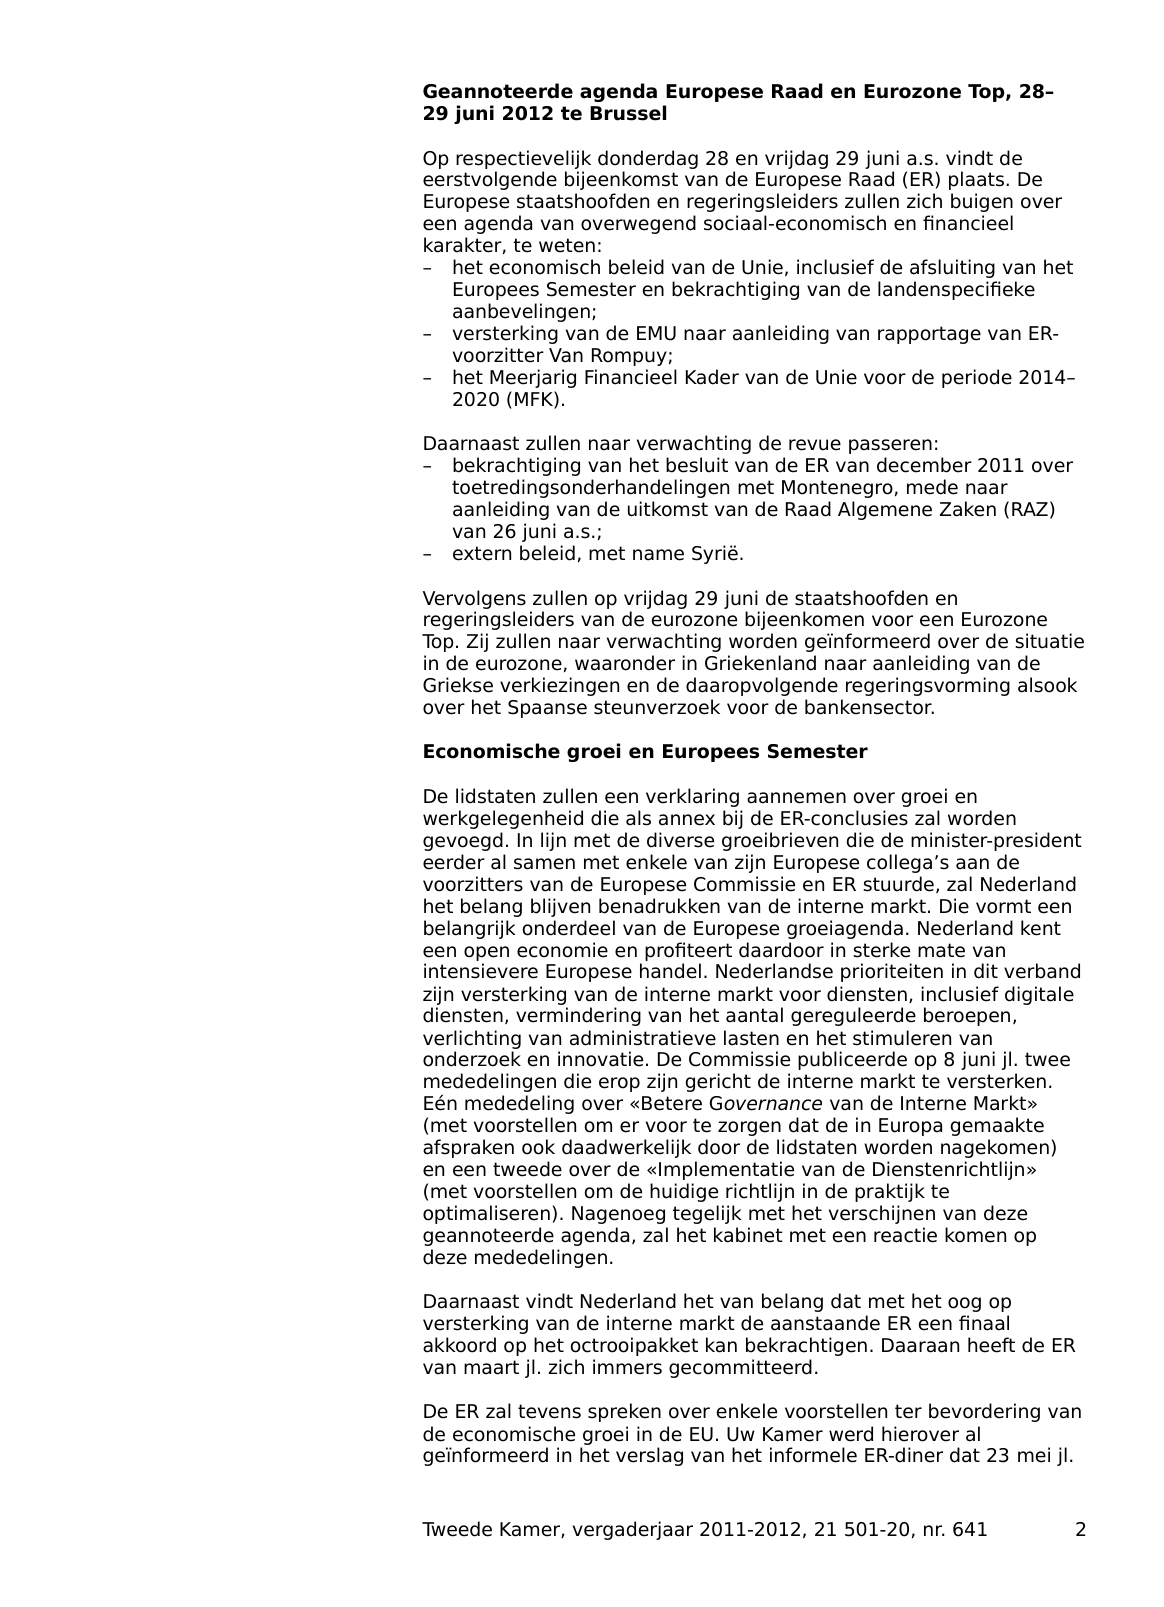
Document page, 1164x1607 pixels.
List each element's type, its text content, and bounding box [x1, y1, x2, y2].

text Op respectievelijk donderdag 28 en vrijdag 29 juni a.s. vindt de eerstvolgende bijeenkomst van de Europese Raad (ER) plaats. De Europese staatshoofden en regeringsleiders zullen zich buigen over een agenda van overwegend sociaal-economisch en financieel karakter, te weten: [422, 147, 1087, 257]
text – versterking van de EMU naar aanleiding van rapportage van ER-voorzitter Van Rompuy; [422, 323, 1087, 367]
subtitle Geannoteerde agenda Europese Raad en Eurozone Top, 28–29 juni 2012 te Brussel [422, 81, 1087, 125]
text – het economisch beleid van de Unie, inclusief de afsluiting van het Europees Semester en bekrachtiging van de landenspecifieke aanbevelingen; [422, 257, 1087, 323]
text De ER zal tevens spreken over enkele voorstellen ter bevordering van de economische groei in de EU. Uw Kamer werd hierover al geïnformeerd in het verslag van het informele ER-diner dat 23 mei jl. [422, 1401, 1087, 1467]
subtitle Economische groei en Europees Semester [422, 741, 1087, 763]
text – extern beleid, met name Syrië. [422, 543, 1087, 565]
text – bekrachtiging van het besluit van de ER van december 2011 over toetredingsonderhandelingen met Montenegro, mede naar aanleiding van de uitkomst van de Raad Algemene Zaken (RAZ) van 26 juni a.s.; [422, 455, 1087, 543]
text De lidstaten zullen een verklaring aannemen over groei en werkgelegenheid die als annex bij de ER-conclusies zal worden gevoegd. In lijn met de diverse groeibrieven die de minister-president eerder al samen met enkele van zijn Europese collega’s aan de voorzitters van de Europese Commissie en ER stuurde, zal Nederland het belang blijven benadrukken van de interne markt. Die vormt een belangrijk onderdeel van de Europese groeiagenda. Nederland kent een open economie en profiteert daardoor in sterke mate van intensievere Europese handel. Nederlandse prioriteiten in dit verband zijn versterking van de interne markt voor diensten, inclusief digitale diensten, vermindering van het aantal gereguleerde beroepen, verlichting van administratieve lasten en het stimuleren van onderzoek en innovatie. De Commissie publiceerde op 8 juni jl. twee mededelingen die erop zijn gericht de interne markt te versterken. Eén mededeling over «Betere Governance van de Interne Markt» (met voorstellen om er voor te zorgen dat de in Europa gemaakte afspraken ook daadwerkelijk door de lidstaten worden nagekomen) en een tweede over de «Implementatie van de Dienstenrichtlijn» (met voorstellen om de huidige richtlijn in de praktijk te optimaliseren). Nagenoeg tegelijk met het verschijnen van deze geannoteerde agenda, zal het kabinet met een reactie komen op deze mededelingen. [422, 786, 1087, 1269]
text Vervolgens zullen op vrijdag 29 juni de staatshoofden en regeringsleiders van de eurozone bijeenkomen voor een Eurozone Top. Zij zullen naar verwachting worden geïnformeerd over de situatie in de eurozone, waaronder in Griekenland naar aanleiding van de Griekse verkiezingen en de daaropvolgende regeringsvorming alsook over het Spaanse steunverzoek voor de bankensector. [422, 587, 1087, 719]
text Daarnaast zullen naar verwachting de revue passeren: [422, 433, 1087, 455]
text Daarnaast vindt Nederland het van belang dat met het oog op versterking van de interne markt de aanstaande ER een finaal akkoord op het octrooipakket kan bekrachtigen. Daaraan heeft de ER van maart jl. zich immers gecommitteerd. [422, 1291, 1087, 1379]
text – het Meerjarig Financieel Kader van de Unie voor de periode 2014–2020 (MFK). [422, 367, 1087, 411]
